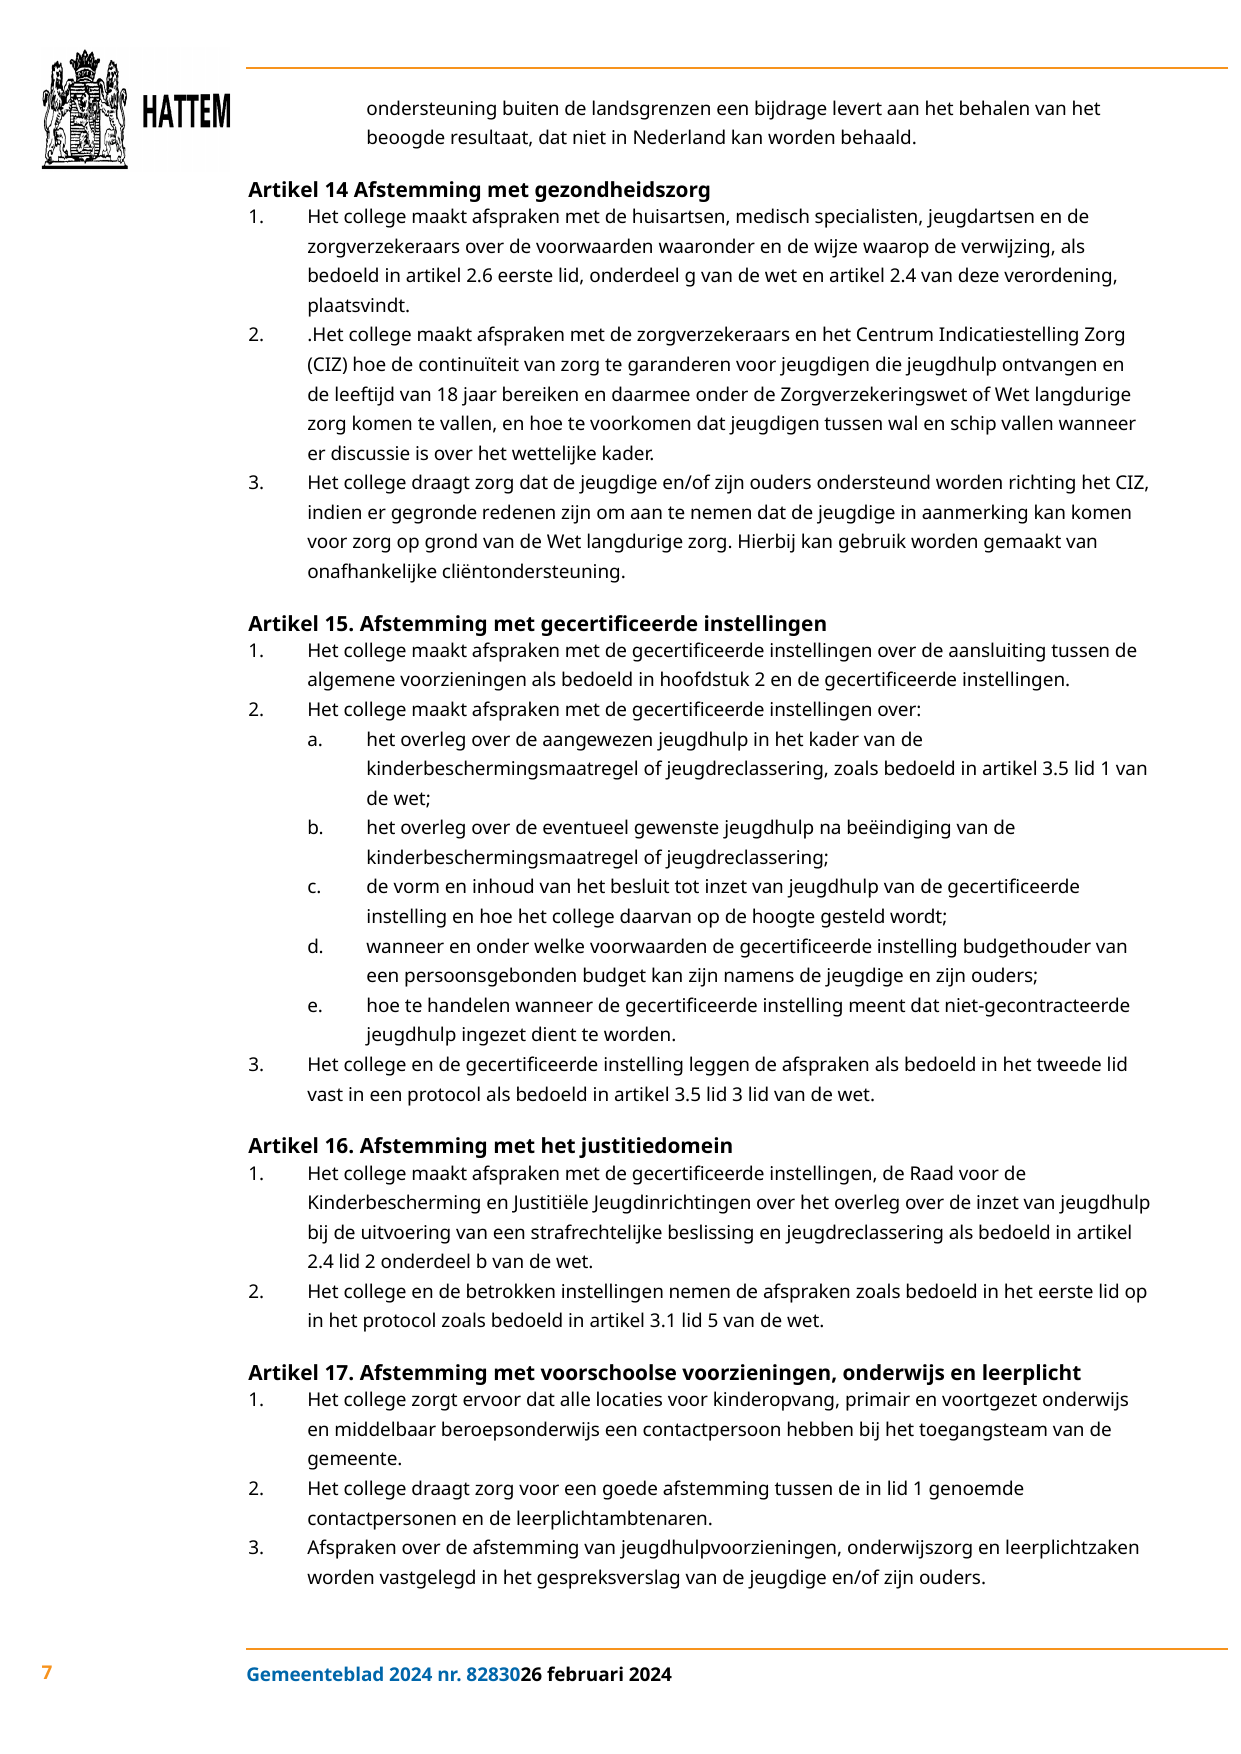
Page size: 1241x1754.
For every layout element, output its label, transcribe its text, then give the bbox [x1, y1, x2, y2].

list Het college zorgt ervoor dat alle locaties voor kinderopvang, primair en voortgezet onderwijs en middelbaar beroepsonderwijs een contactpersoon hebben bij het toegangsteam van de gemeente. [248, 1386, 1152, 1471]
list het overleg over de eventueel gewenste jeugdhulp na beëindiging van de kinderbeschermingsmaatregel of jeugdreclassering; [307, 814, 1152, 870]
list Het college draagt zorg dat de jeugdige en/of zijn ouders ondersteund worden richting het CIZ, indien er gegronde redenen zijn om aan te nemen dat de jeugdige in aanmerking kan komen voor zorg op grond van de Wet langdurige zorg. Hierbij kan gebruik worden gemaakt van onafhankelijke cliëntondersteuning. [248, 469, 1152, 584]
list ondersteuning buiten de landsgrenzen een bijdrage levert aan het behalen van het beoogde resultaat, dat niet in Nederland kan worden behaald. [307, 95, 1152, 150]
list Het college draagt zorg voor een goede afstemming tussen de in lid 1 genoemde contactpersonen en de leerplichtambtenaren. [248, 1475, 1152, 1531]
list Het college maakt afspraken met de gecertificeerde instellingen, de Raad voor de Kinderbescherming en Justitiële Jeugdinrichtingen over het overleg over de inzet van jeugdhulp bij de uitvoering van een strafrechtelijke beslissing en jeugdreclassering als bedoeld in artikel 2.4 lid 2 onderdeel b van de wet. [248, 1160, 1152, 1274]
list Het college en de betrokken instellingen nemen de afspraken zoals bedoeld in het eerste lid op in het protocol zoals bedoeld in artikel 3.1 lid 5 van de wet. [248, 1278, 1152, 1333]
list Het college maakt afspraken met de gecertificeerde instellingen over: [248, 696, 1152, 722]
text Artikel 17. Afstemming met voorschoolse voorzieningen, onderwijs en leerplicht [248, 1358, 1152, 1386]
list Het college en de gecertificeerde instelling leggen de afspraken als bedoeld in het tweede lid vast in een protocol als bedoeld in artikel 3.5 lid 3 lid van de wet. [248, 1051, 1152, 1107]
list Het college maakt afspraken met de huisartsen, medisch specialisten, jeugdartsen en de zorgverzekeraars over de voorwaarden waaronder en de wijze waarop de verwijzing, als bedoeld in artikel 2.6 eerste lid, onderdeel g van de wet en artikel 2.4 van deze verordening, plaatsvindt. [248, 203, 1152, 318]
picture [41, 47, 231, 172]
text Artikel 14 Afstemming met gezondheidszorg [248, 175, 1152, 203]
list het overleg over de aangewezen jeugdhulp in het kader van de kinderbeschermingsmaatregel of jeugdreclassering, zoals bedoeld in artikel 3.5 lid 1 van de wet; [307, 726, 1152, 811]
list Afspraken over de afstemming van jeugdhulpvoorzieningen, onderwijszorg en leerplichtzaken worden vastgelegd in het gespreksverslag van de jeugdige en/of zijn ouders. [248, 1534, 1152, 1590]
list wanneer en onder welke voorwaarden de gecertificeerde instelling budgethouder van een persoonsgebonden budget kan zijn namens de jeugdige en zijn ouders; [307, 933, 1152, 988]
list de vorm en inhoud van het besluit tot inzet van jeugdhulp van de gecertificeerde instelling en hoe het college daarvan op de hoogte gesteld wordt; [307, 874, 1152, 929]
list Het college maakt afspraken met de gecertificeerde instellingen over de aansluiting tussen de algemene voorzieningen als bedoeld in hoofdstuk 2 en de gecertificeerde instellingen. [248, 637, 1152, 692]
text Artikel 15. Afstemming met gecertificeerde instellingen [248, 609, 1152, 637]
list hoe te handelen wanneer de gecertificeerde instelling meent dat niet-gecontracteerde jeugdhulp ingezet dient te worden. [307, 992, 1152, 1047]
list .Het college maakt afspraken met de zorgverzekeraars en het Centrum Indicatiestelling Zorg (CIZ) hoe de continuïteit van zorg te garanderen voor jeugdigen die jeugdhulp ontvangen en de leeftijd van 18 jaar bereiken en daarmee onder de Zorgverzekeringswet of Wet langdurige zorg komen te vallen, en hoe te voorkomen dat jeugdigen tussen wal en schip vallen wanneer er discussie is over het wettelijke kader. [248, 322, 1152, 466]
text Artikel 16. Afstemming met het justitiedomein [248, 1131, 1152, 1160]
